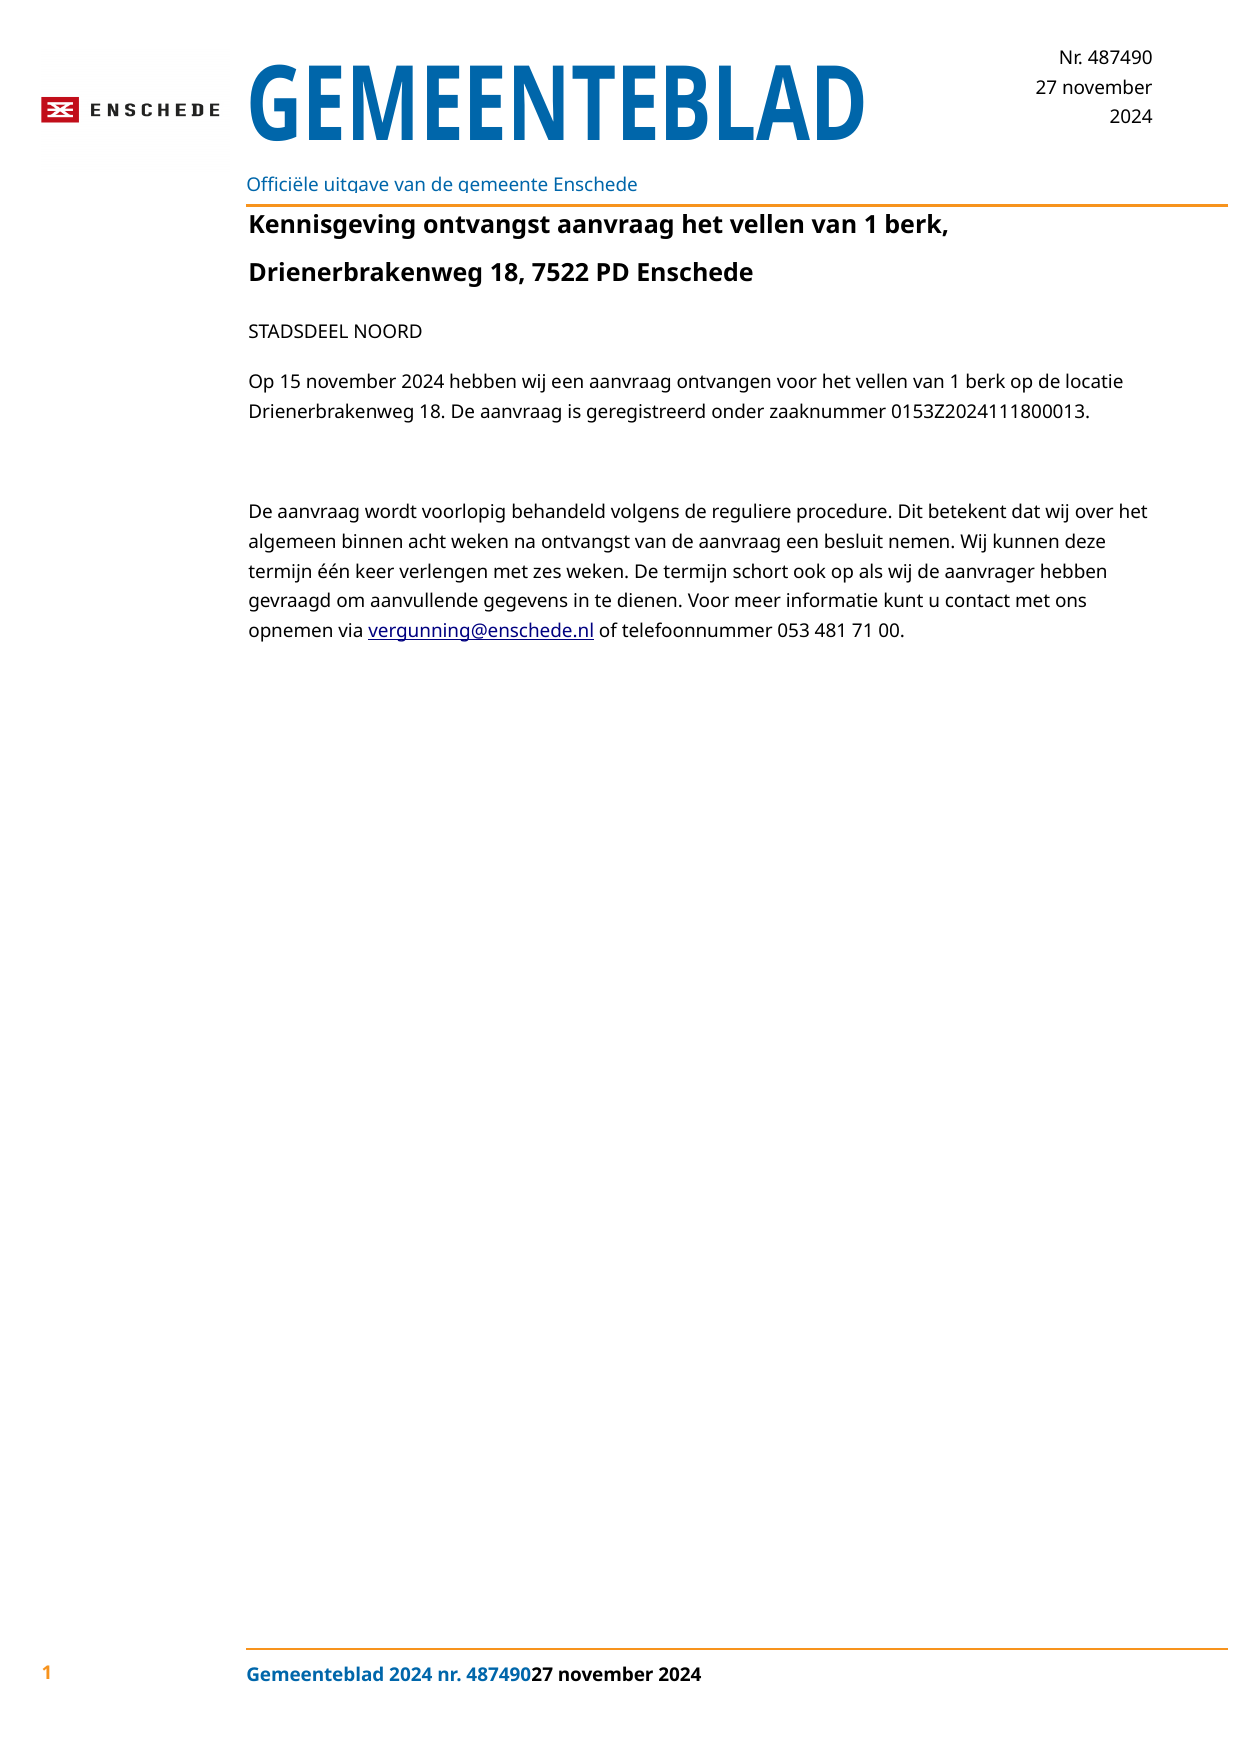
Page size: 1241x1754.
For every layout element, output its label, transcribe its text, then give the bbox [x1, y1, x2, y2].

text STADSDEEL NOORD [248, 318, 1152, 344]
text De aanvraag wordt voorlopig behandeld volgens de reguliere procedure. Dit betekent dat wij over het algemeen binnen acht weken na ontvangst van de aanvraag een besluit nemen. Wij kunnen deze termijn één keer verlengen met zes weken. De termijn schort ook op als wij de aanvrager hebben gevraagd om aanvullende gegevens in te dienen. Voor meer informatie kunt u contact met ons opnemen via vergunning@enschede.nl of telefoonnummer 053 481 71 00. [248, 499, 1152, 643]
text Kennisgeving ontvangst aanvraag het vellen van 1 berk, Drienerbrakenweg 18, 7522 PD Enschede [248, 207, 1152, 288]
text Op 15 november 2024 hebben wij een aanvraag ontvangen voor het vellen van 1 berk op de locatie Drienerbrakenweg 18. De aanvraag is geregistreerd onder zaaknummer 0153Z2024111800013. [248, 368, 1152, 424]
picture [41, 47, 231, 172]
